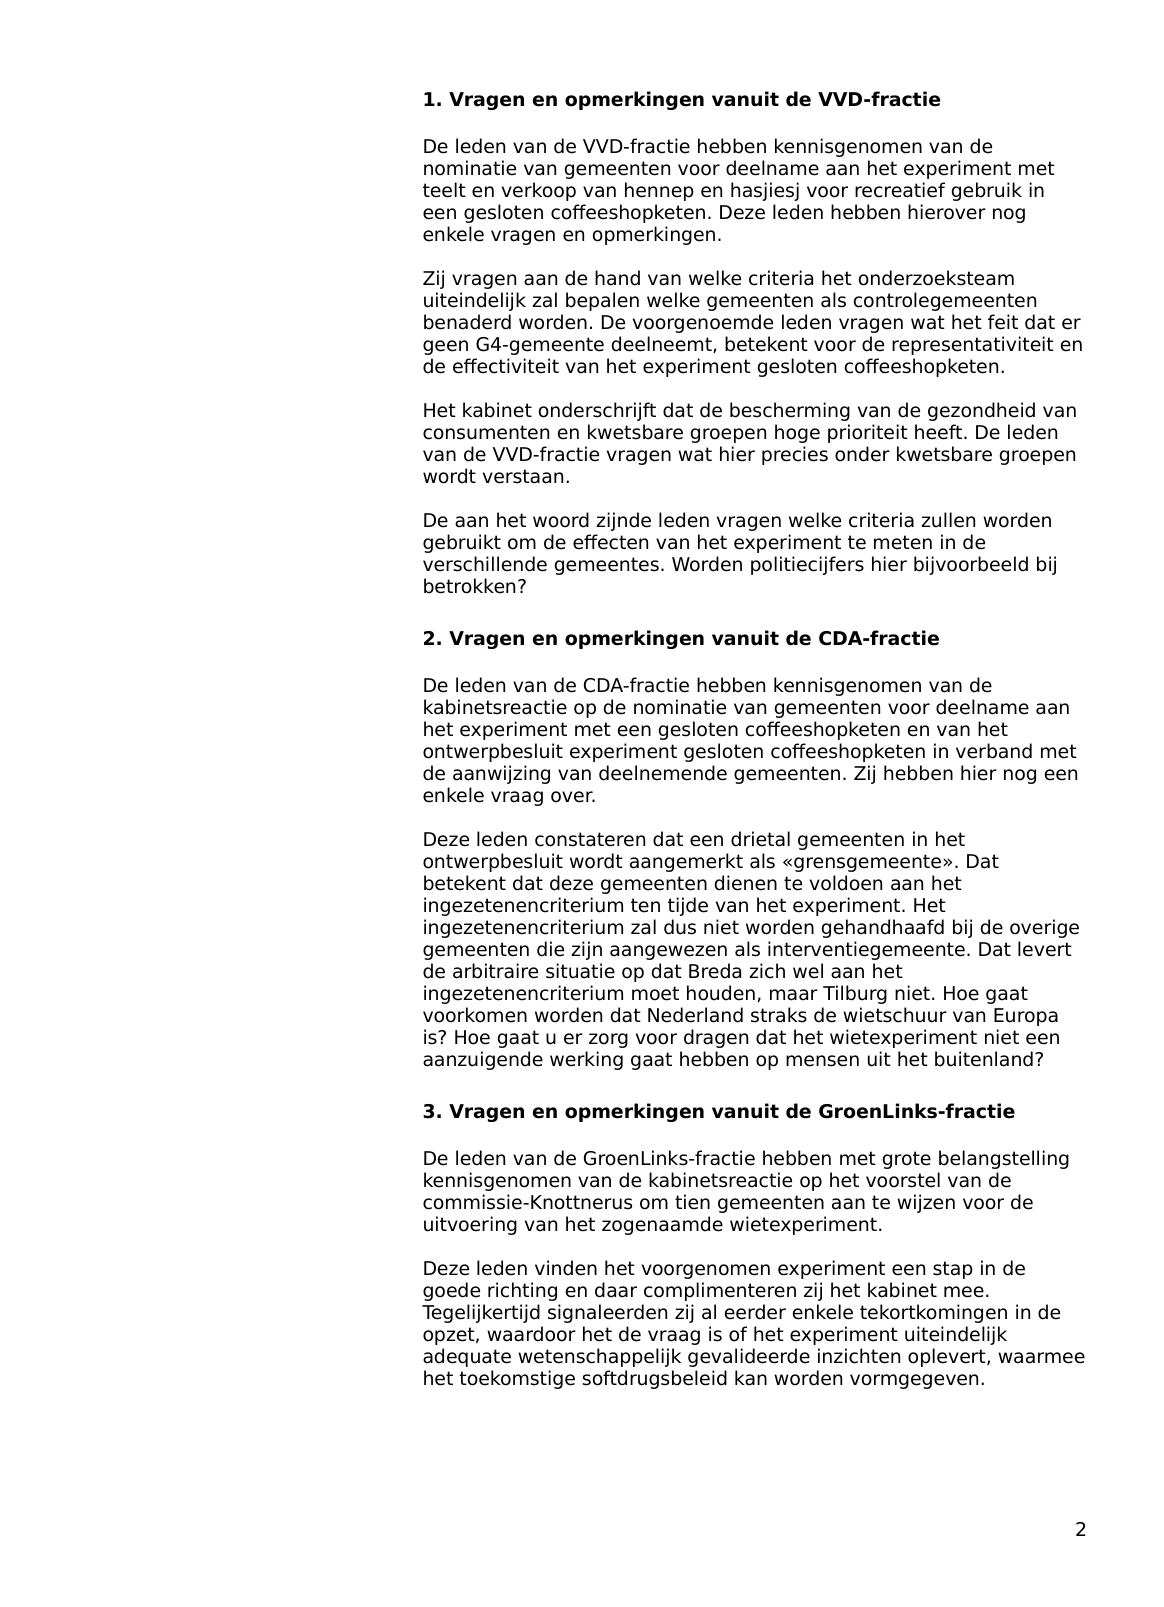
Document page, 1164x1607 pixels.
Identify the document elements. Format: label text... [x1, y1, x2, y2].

subtitle 1. Vragen en opmerkingen vanuit de VVD-fractie [422, 89, 1087, 111]
text De leden van de CDA-fractie hebben kennisgenomen van de kabinetsreactie op de nominatie van gemeenten voor deelname aan het experiment met een gesloten coffeeshopketen en van het ontwerpbesluit experiment gesloten coffeeshopketen in verband met de aanwijzing van deelnemende gemeenten. Zij hebben hier nog een enkele vraag over. [422, 675, 1087, 807]
subtitle 3. Vragen en opmerkingen vanuit de GroenLinks-fractie [422, 1101, 1087, 1123]
text Het kabinet onderschrijft dat de bescherming van de gezondheid van consumenten en kwetsbare groepen hoge prioriteit heeft. De leden van de VVD-fractie vragen wat hier precies onder kwetsbare groepen wordt verstaan. [422, 400, 1087, 488]
subtitle 2. Vragen en opmerkingen vanuit de CDA-fractie [422, 628, 1087, 650]
text Deze leden constateren dat een drietal gemeenten in het ontwerpbesluit wordt aangemerkt als «grensgemeente». Dat betekent dat deze gemeenten dienen te voldoen aan het ingezetenencriterium ten tijde van het experiment. Het ingezetenencriterium zal dus niet worden gehandhaafd bij de overige gemeenten die zijn aangewezen als interventiegemeente. Dat levert de arbitraire situatie op dat Breda zich wel aan het ingezetenencriterium moet houden, maar Tilburg niet. Hoe gaat voorkomen worden dat Nederland straks de wietschuur van Europa is? Hoe gaat u er zorg voor dragen dat het wietexperiment niet een aanzuigende werking gaat hebben op mensen uit het buitenland? [422, 829, 1087, 1071]
text Deze leden vinden het voorgenomen experiment een stap in de goede richting en daar complimenteren zij het kabinet mee. Tegelijkertijd signaleerden zij al eerder enkele tekortkomingen in de opzet, waardoor het de vraag is of het experiment uiteindelijk adequate wetenschappelijk gevalideerde inzichten oplevert, waarmee het toekomstige softdrugsbeleid kan worden vormgegeven. [422, 1258, 1087, 1390]
text De leden van de GroenLinks-fractie hebben met grote belangstelling kennisgenomen van de kabinetsreactie op het voorstel van de commissie-Knottnerus om tien gemeenten aan te wijzen voor de uitvoering van het zogenaamde wietexperiment. [422, 1148, 1087, 1236]
text Zij vragen aan de hand van welke criteria het onderzoeksteam uiteindelijk zal bepalen welke gemeenten als controlegemeenten benaderd worden. De voorgenoemde leden vragen wat het feit dat er geen G4-gemeente deelneemt, betekent voor de representativiteit en de effectiviteit van het experiment gesloten coffeeshopketen. [422, 268, 1087, 378]
text De aan het woord zijnde leden vragen welke criteria zullen worden gebruikt om de effecten van het experiment te meten in de verschillende gemeentes. Worden politiecijfers hier bijvoorbeeld bij betrokken? [422, 510, 1087, 598]
text De leden van de VVD-fractie hebben kennisgenomen van de nominatie van gemeenten voor deelname aan het experiment met teelt en verkoop van hennep en hasjiesj voor recreatief gebruik in een gesloten coffeeshopketen. Deze leden hebben hierover nog enkele vragen en opmerkingen. [422, 136, 1087, 246]
